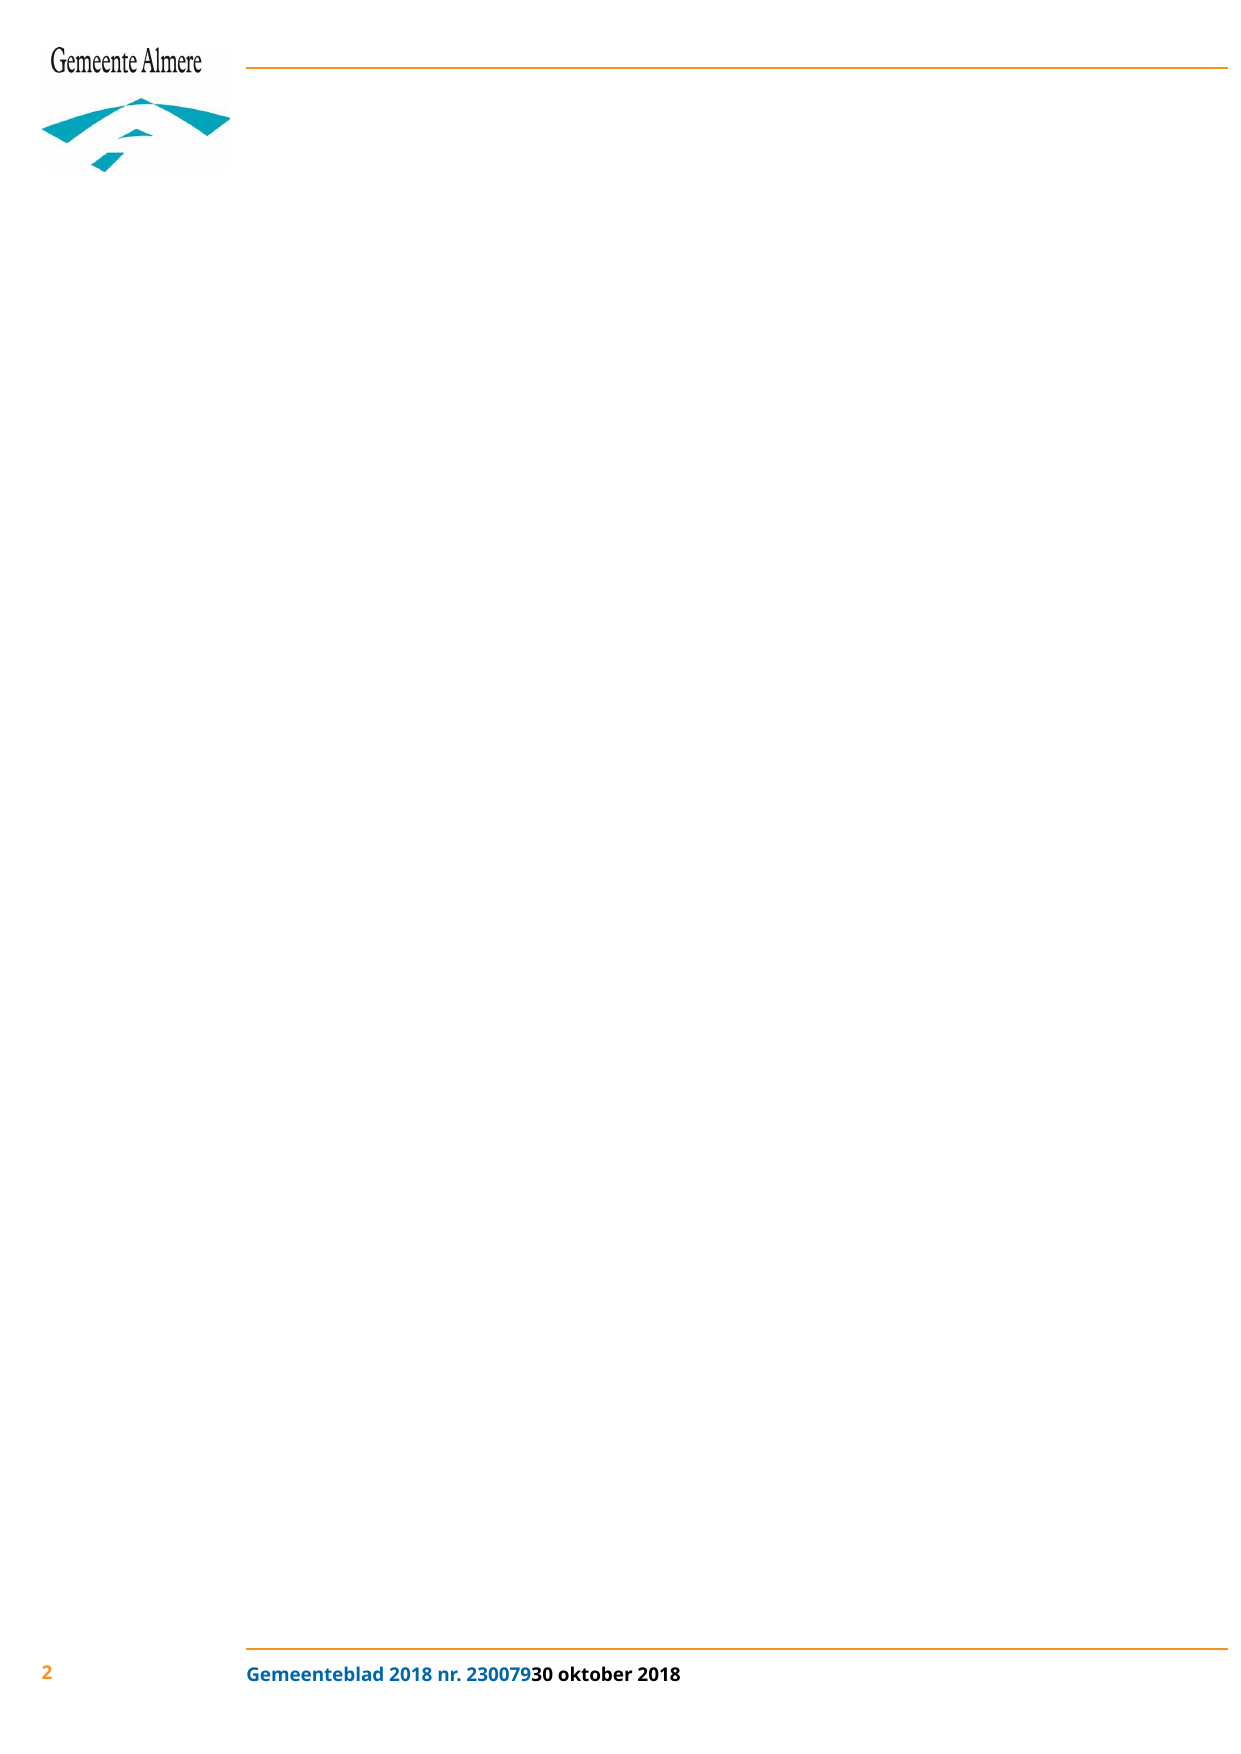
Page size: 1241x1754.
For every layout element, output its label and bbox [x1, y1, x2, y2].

picture [41, 47, 231, 172]
